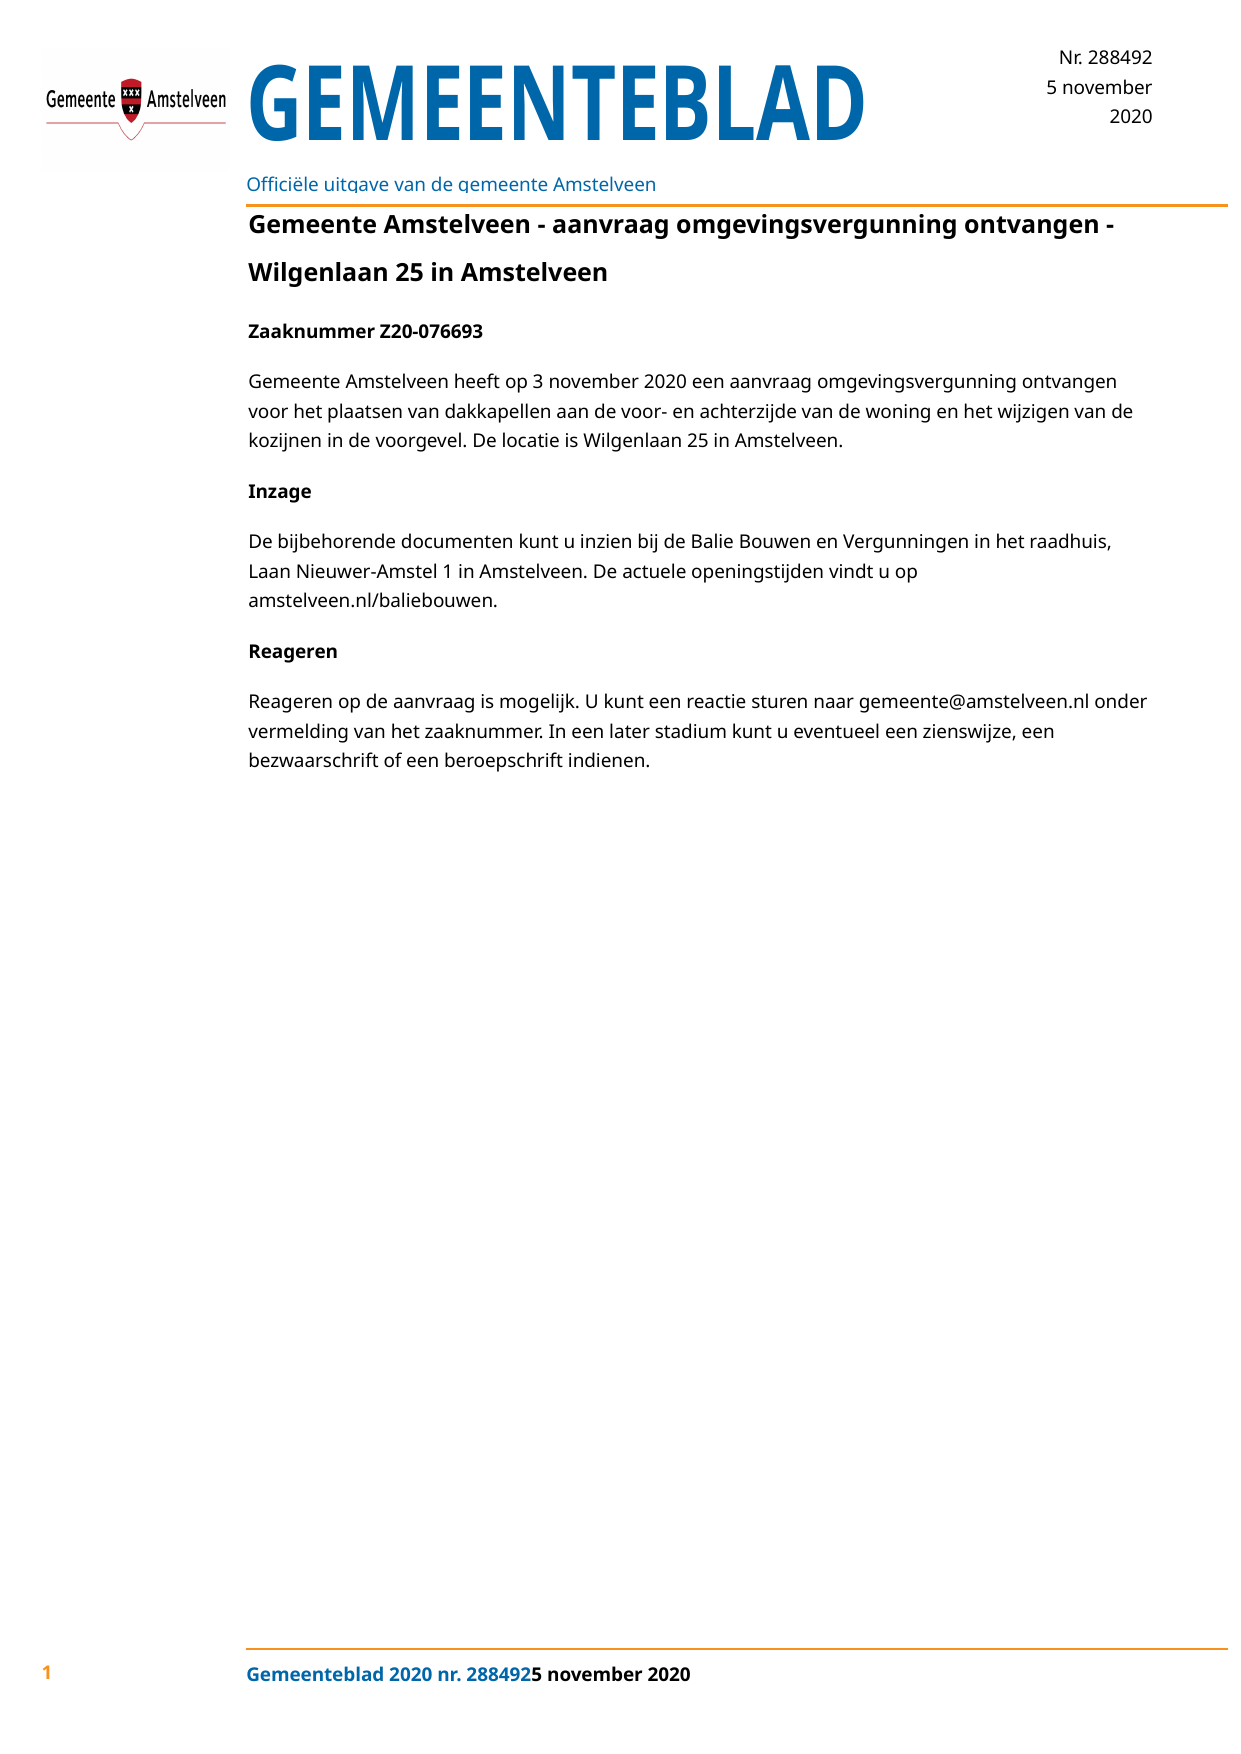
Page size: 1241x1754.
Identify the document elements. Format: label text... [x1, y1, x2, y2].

text Gemeente Amstelveen - aanvraag omgevingsvergunning ontvangen - Wilgenlaan 25 in Amstelveen [248, 207, 1152, 288]
picture [41, 47, 231, 172]
text De bijbehorende documenten kunt u inzien bij de Balie Bouwen en Vergunningen in het raadhuis, Laan Nieuwer-Amstel 1 in Amstelveen. De actuele openingstijden vindt u op amstelveen.nl/baliebouwen. [248, 528, 1152, 613]
text Inzage [248, 478, 1152, 504]
text Zaaknummer Z20-076693 [248, 318, 1152, 344]
text Gemeente Amstelveen heeft op 3 november 2020 een aanvraag omgevingsvergunning ontvangen voor het plaatsen van dakkapellen aan de voor- en achterzijde van de woning en het wijzigen van de kozijnen in de voorgevel. De locatie is Wilgenlaan 25 in Amstelveen. [248, 368, 1152, 453]
text Reageren [248, 638, 1152, 664]
text Reageren op de aanvraag is mogelijk. U kunt een reactie sturen naar gemeente@amstelveen.nl onder vermelding van het zaaknummer. In een later stadium kunt u eventueel een zienswijze, een bezwaarschrift of een beroepschrift indienen. [248, 688, 1152, 773]
